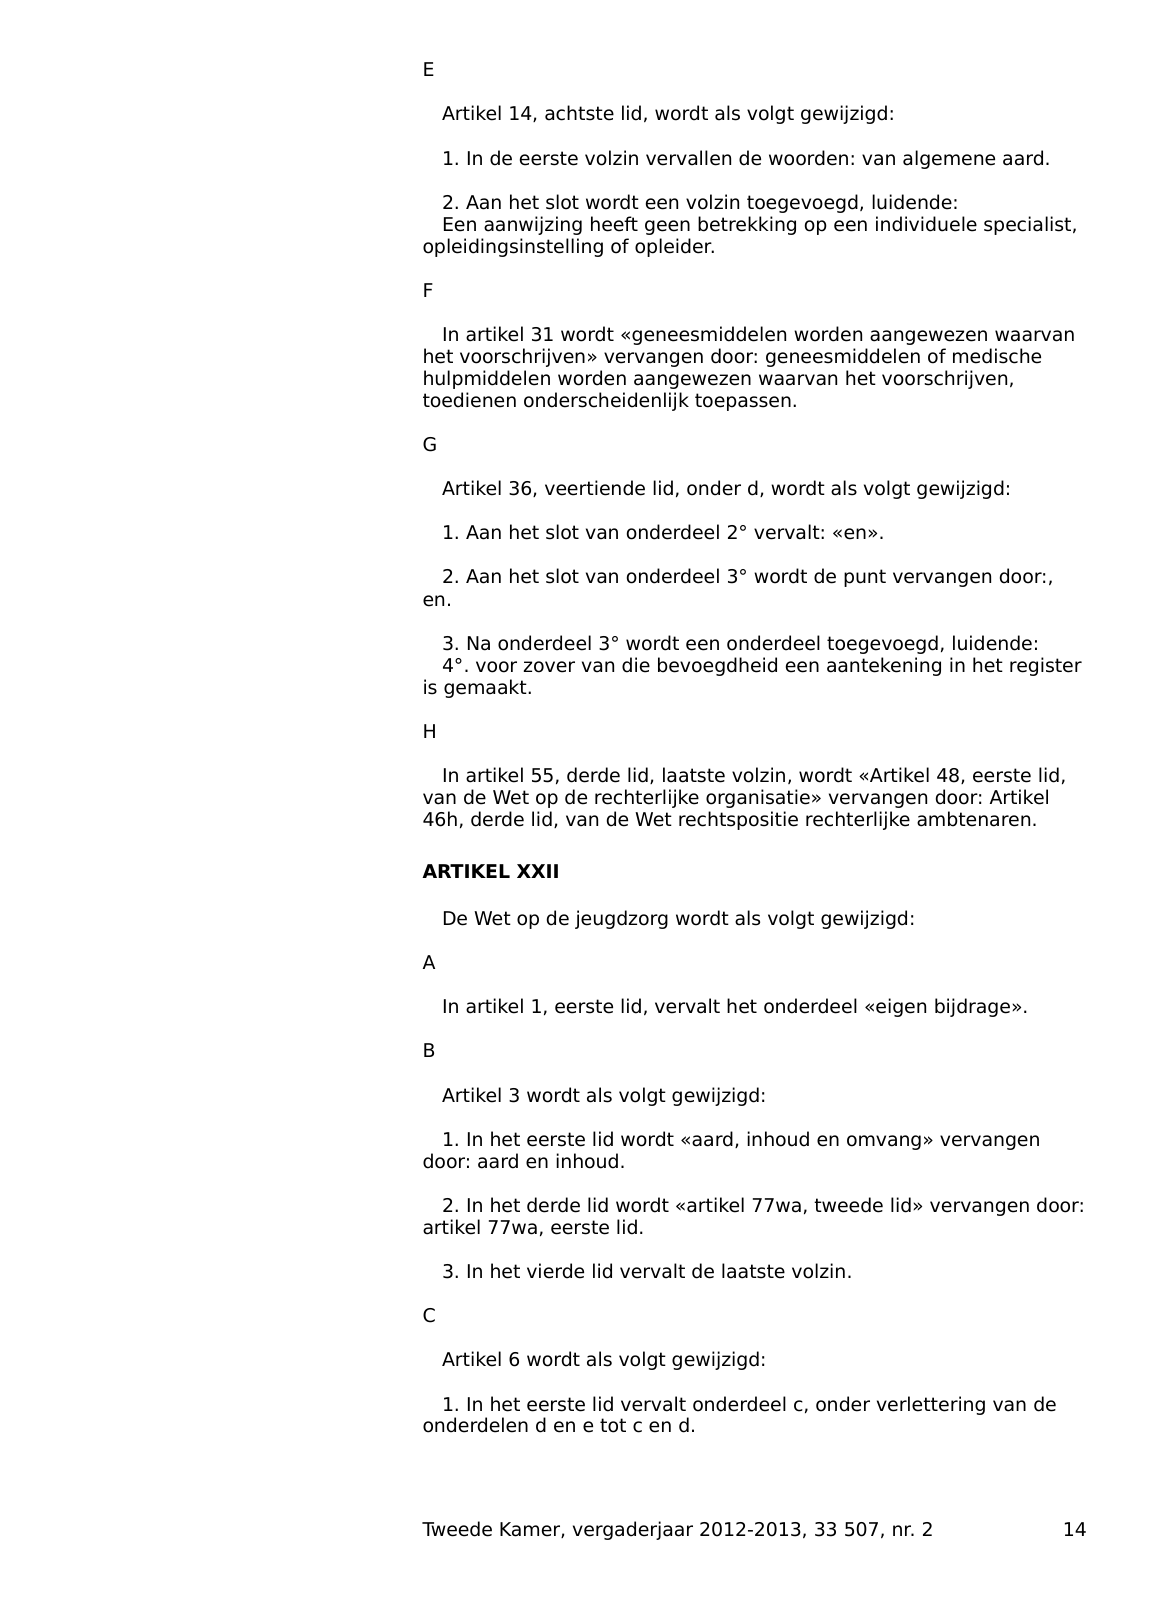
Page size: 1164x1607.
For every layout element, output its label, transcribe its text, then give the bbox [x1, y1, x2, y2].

text 1. In de eerste volzin vervallen de woorden: van algemene aard. [422, 147, 1087, 169]
text In artikel 1, eerste lid, vervalt het onderdeel «eigen bijdrage». [422, 996, 1087, 1018]
text Artikel 36, veertiende lid, onder d, wordt als volgt gewijzigd: [422, 478, 1087, 500]
text E [422, 59, 1087, 81]
text A [422, 952, 1087, 974]
text 1. In het eerste lid vervalt onderdeel c, onder verlettering van de onderdelen d en e tot c en d. [422, 1393, 1087, 1437]
text 4°. voor zover van die bevoegdheid een aantekening in het register is gemaakt. [422, 654, 1087, 698]
text B [422, 1040, 1087, 1062]
subtitle ARTIKEL XXII [422, 861, 1087, 883]
text 2. Aan het slot wordt een volzin toegevoegd, luidende: [422, 192, 1087, 213]
text 1. Aan het slot van onderdeel 2° vervalt: «en». [422, 522, 1087, 544]
text C [422, 1305, 1087, 1327]
text 2. In het derde lid wordt «artikel 77wa, tweede lid» vervangen door: artikel 77wa, eerste lid. [422, 1195, 1087, 1239]
text 3. Na onderdeel 3° wordt een onderdeel toegevoegd, luidende: [422, 633, 1087, 654]
text Een aanwijzing heeft geen betrekking op een individuele specialist, opleidingsinstelling of opleider. [422, 213, 1087, 257]
text Artikel 6 wordt als volgt gewijzigd: [422, 1349, 1087, 1371]
text In artikel 55, derde lid, laatste volzin, wordt «Artikel 48, eerste lid, van de Wet op de rechterlijke organisatie» vervangen door: Artikel 46h, derde lid, van de Wet rechtspositie rechterlijke ambtenaren. [422, 765, 1087, 831]
text G [422, 434, 1087, 456]
text 2. Aan het slot van onderdeel 3° wordt de punt vervangen door:, en. [422, 566, 1087, 610]
text 1. In het eerste lid wordt «aard, inhoud en omvang» vervangen door: aard en inhoud. [422, 1129, 1087, 1173]
text H [422, 721, 1087, 743]
text In artikel 31 wordt «geneesmiddelen worden aangewezen waarvan het voorschrijven» vervangen door: geneesmiddelen of medische hulpmiddelen worden aangewezen waarvan het voorschrijven, toedienen onderscheidenlijk toepassen. [422, 324, 1087, 412]
text De Wet op de jeugdzorg wordt als volgt gewijzigd: [422, 908, 1087, 930]
text 3. In het vierde lid vervalt de laatste volzin. [422, 1261, 1087, 1283]
text F [422, 280, 1087, 302]
text Artikel 3 wordt als volgt gewijzigd: [422, 1084, 1087, 1106]
text Artikel 14, achtste lid, wordt als volgt gewijzigd: [422, 103, 1087, 125]
